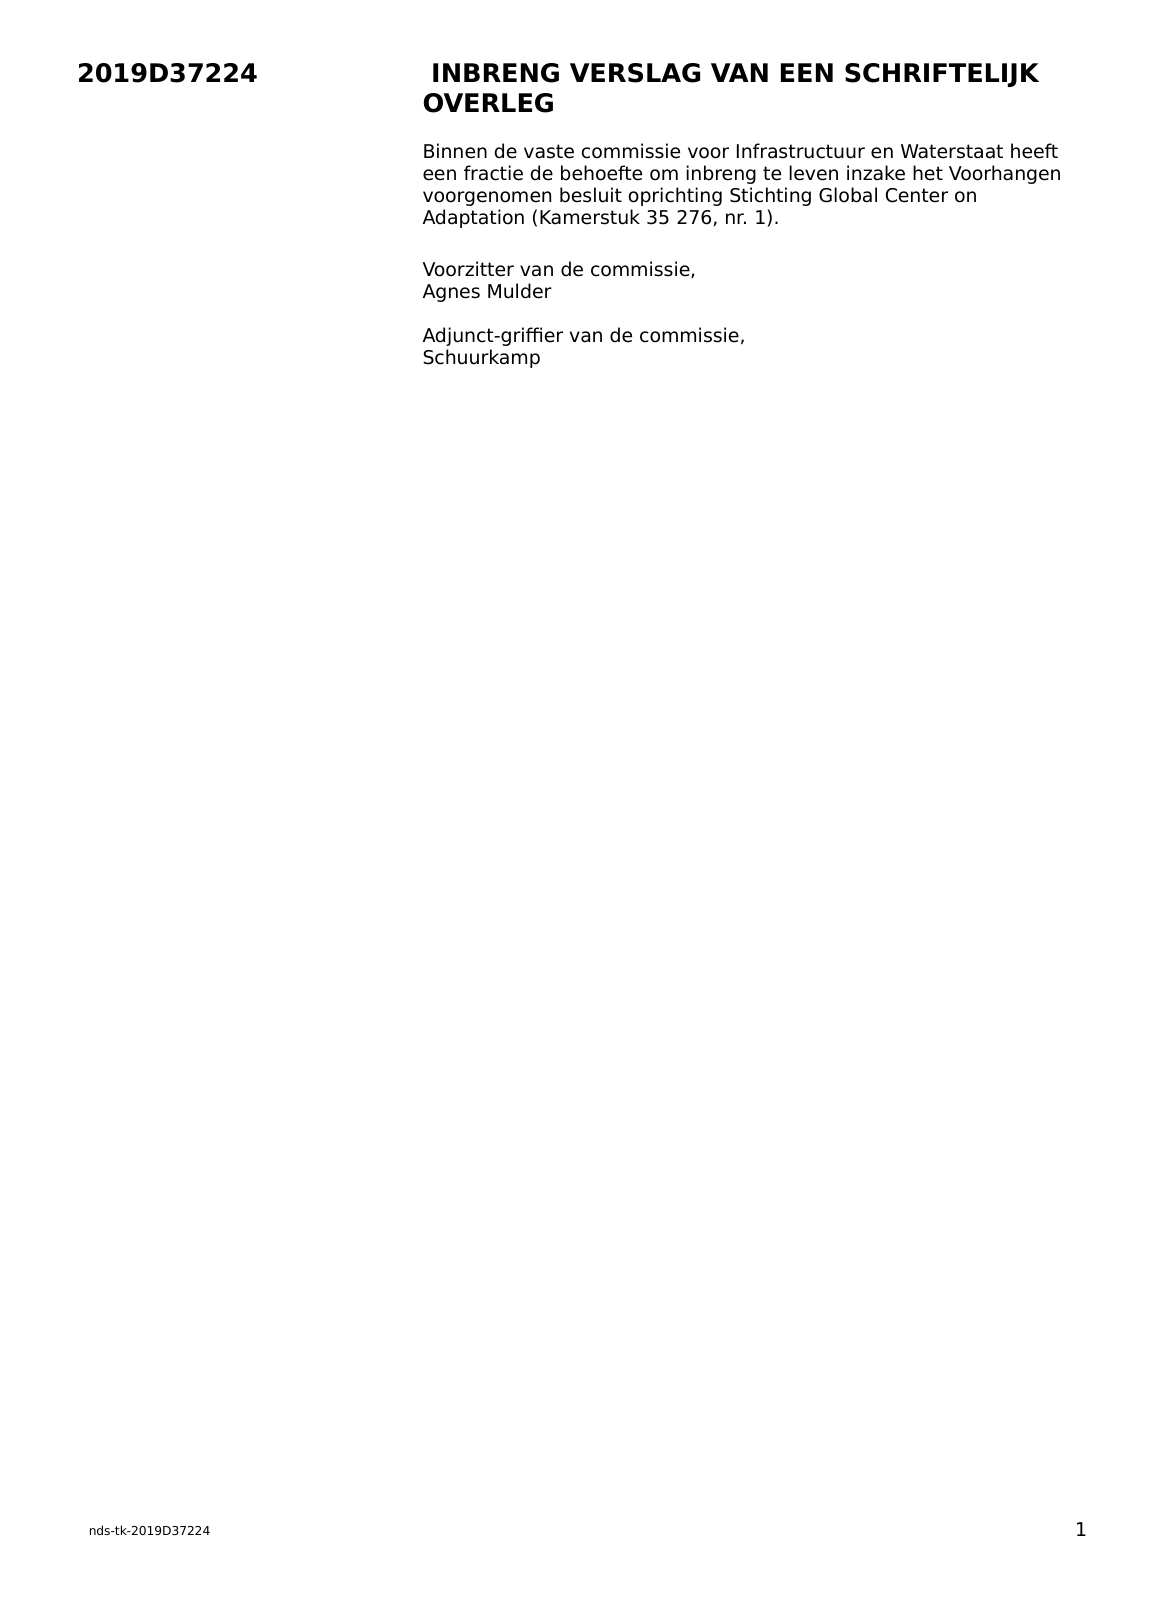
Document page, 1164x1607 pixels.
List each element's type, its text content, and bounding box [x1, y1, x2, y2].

text Adjunct-griffier van de commissie, Schuurkamp [422, 325, 1087, 369]
text Binnen de vaste commissie voor Infrastructuur en Waterstaat heeft een fractie de behoefte om inbreng te leven inzake het Voorhangen voorgenomen besluit oprichting Stichting Global Center on Adaptation (Kamerstuk 35 276, nr. 1). [422, 141, 1087, 228]
text nds-tk-2019D37224 [88, 1524, 323, 1538]
text Voorzitter van de commissie, Agnes Mulder [422, 258, 1087, 302]
text 2019D37224 INBRENG VERSLAG VAN EEN SCHRIFTELIJK OVERLEG [77, 59, 1087, 118]
